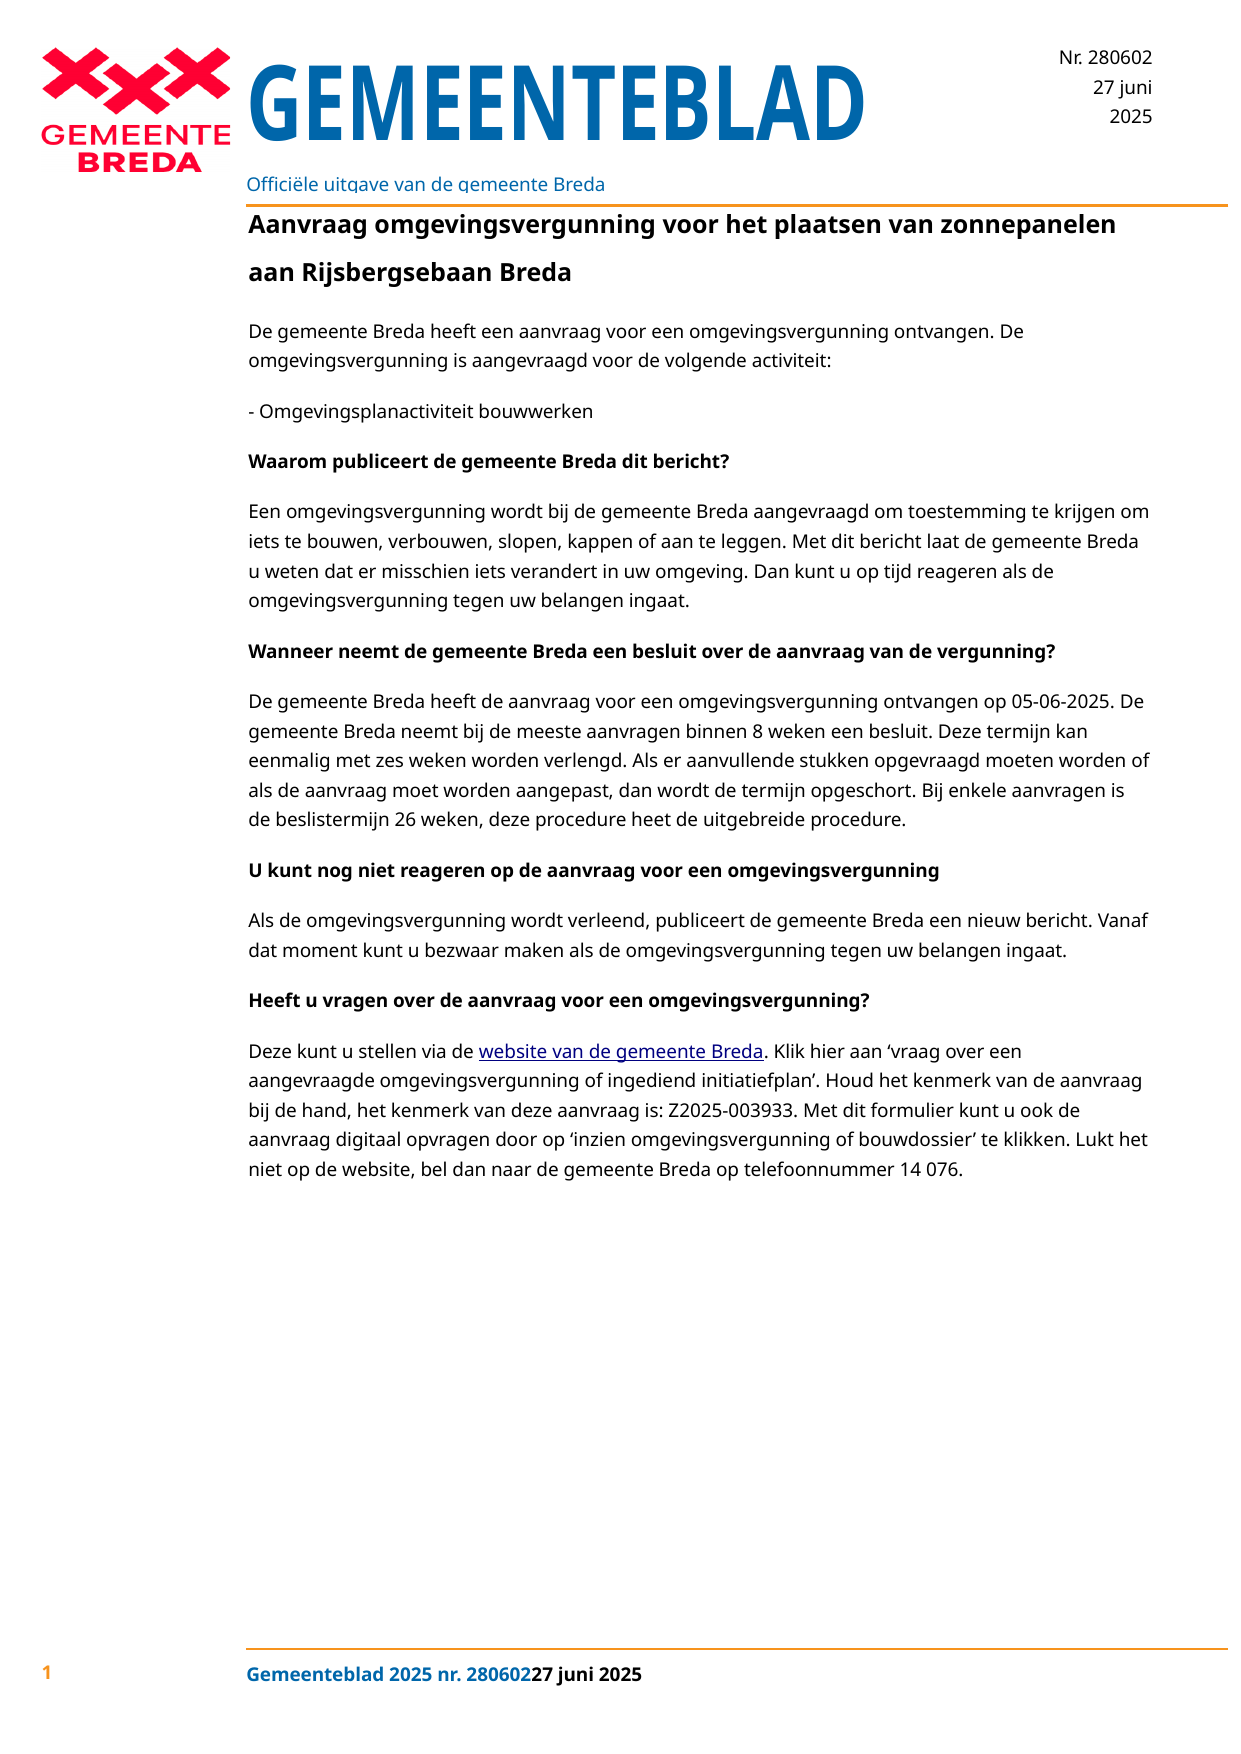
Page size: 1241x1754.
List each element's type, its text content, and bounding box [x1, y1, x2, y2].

text Wanneer neemt de gemeente Breda een besluit over de aanvraag van de vergunning? [248, 638, 1152, 664]
text Heeft u vragen over de aanvraag voor een omgevingsvergunning? [248, 987, 1152, 1013]
text Een omgevingsvergunning wordt bij de gemeente Breda aangevraagd om toestemming te krijgen om iets te bouwen, verbouwen, slopen, kappen of aan te leggen. Met dit bericht laat de gemeente Breda u weten dat er misschien iets verandert in uw omgeving. Dan kunt u op tijd reageren als de omgevingsvergunning tegen uw belangen ingaat. [248, 499, 1152, 613]
text Waarom publiceert de gemeente Breda dit bericht? [248, 448, 1152, 474]
text Als de omgevingsvergunning wordt verleend, publiceert de gemeente Breda een nieuw bericht. Vanaf dat moment kunt u bezwaar maken als de omgevingsvergunning tegen uw belangen ingaat. [248, 907, 1152, 963]
text U kunt nog niet reageren op de aanvraag voor een omgevingsvergunning [248, 857, 1152, 883]
text Deze kunt u stellen via de website van de gemeente Breda. Klik hier aan ‘vraag over een aangevraagde omgevingsvergunning of ingediend initiatiefplan’. Houd het kenmerk van de aanvraag bij de hand, het kenmerk van deze aanvraag is: Z2025-003933. Met dit formulier kunt u ook de aanvraag digitaal opvragen door op ‘inzien omgevingsvergunning of bouwdossier’ te klikken. Lukt het niet op de website, bel dan naar de gemeente Breda op telefoonnummer 14 076. [248, 1038, 1152, 1182]
picture [41, 47, 231, 172]
text De gemeente Breda heeft een aanvraag voor een omgevingsvergunning ontvangen. De omgevingsvergunning is aangevraagd voor de volgende activiteit: [248, 318, 1152, 373]
text - Omgevingsplanactiviteit bouwwerken [248, 398, 1152, 424]
text Aanvraag omgevingsvergunning voor het plaatsen van zonnepanelen aan Rijsbergsebaan Breda [248, 207, 1152, 288]
text De gemeente Breda heeft de aanvraag voor een omgevingsvergunning ontvangen op 05-06-2025. De gemeente Breda neemt bij de meeste aanvragen binnen 8 weken een besluit. Deze termijn kan eenmalig met zes weken worden verlengd. Als er aanvullende stukken opgevraagd moeten worden of als de aanvraag moet worden aangepast, dan wordt de termijn opgeschort. Bij enkele aanvragen is de beslistermijn 26 weken, deze procedure heet de uitgebreide procedure. [248, 688, 1152, 832]
